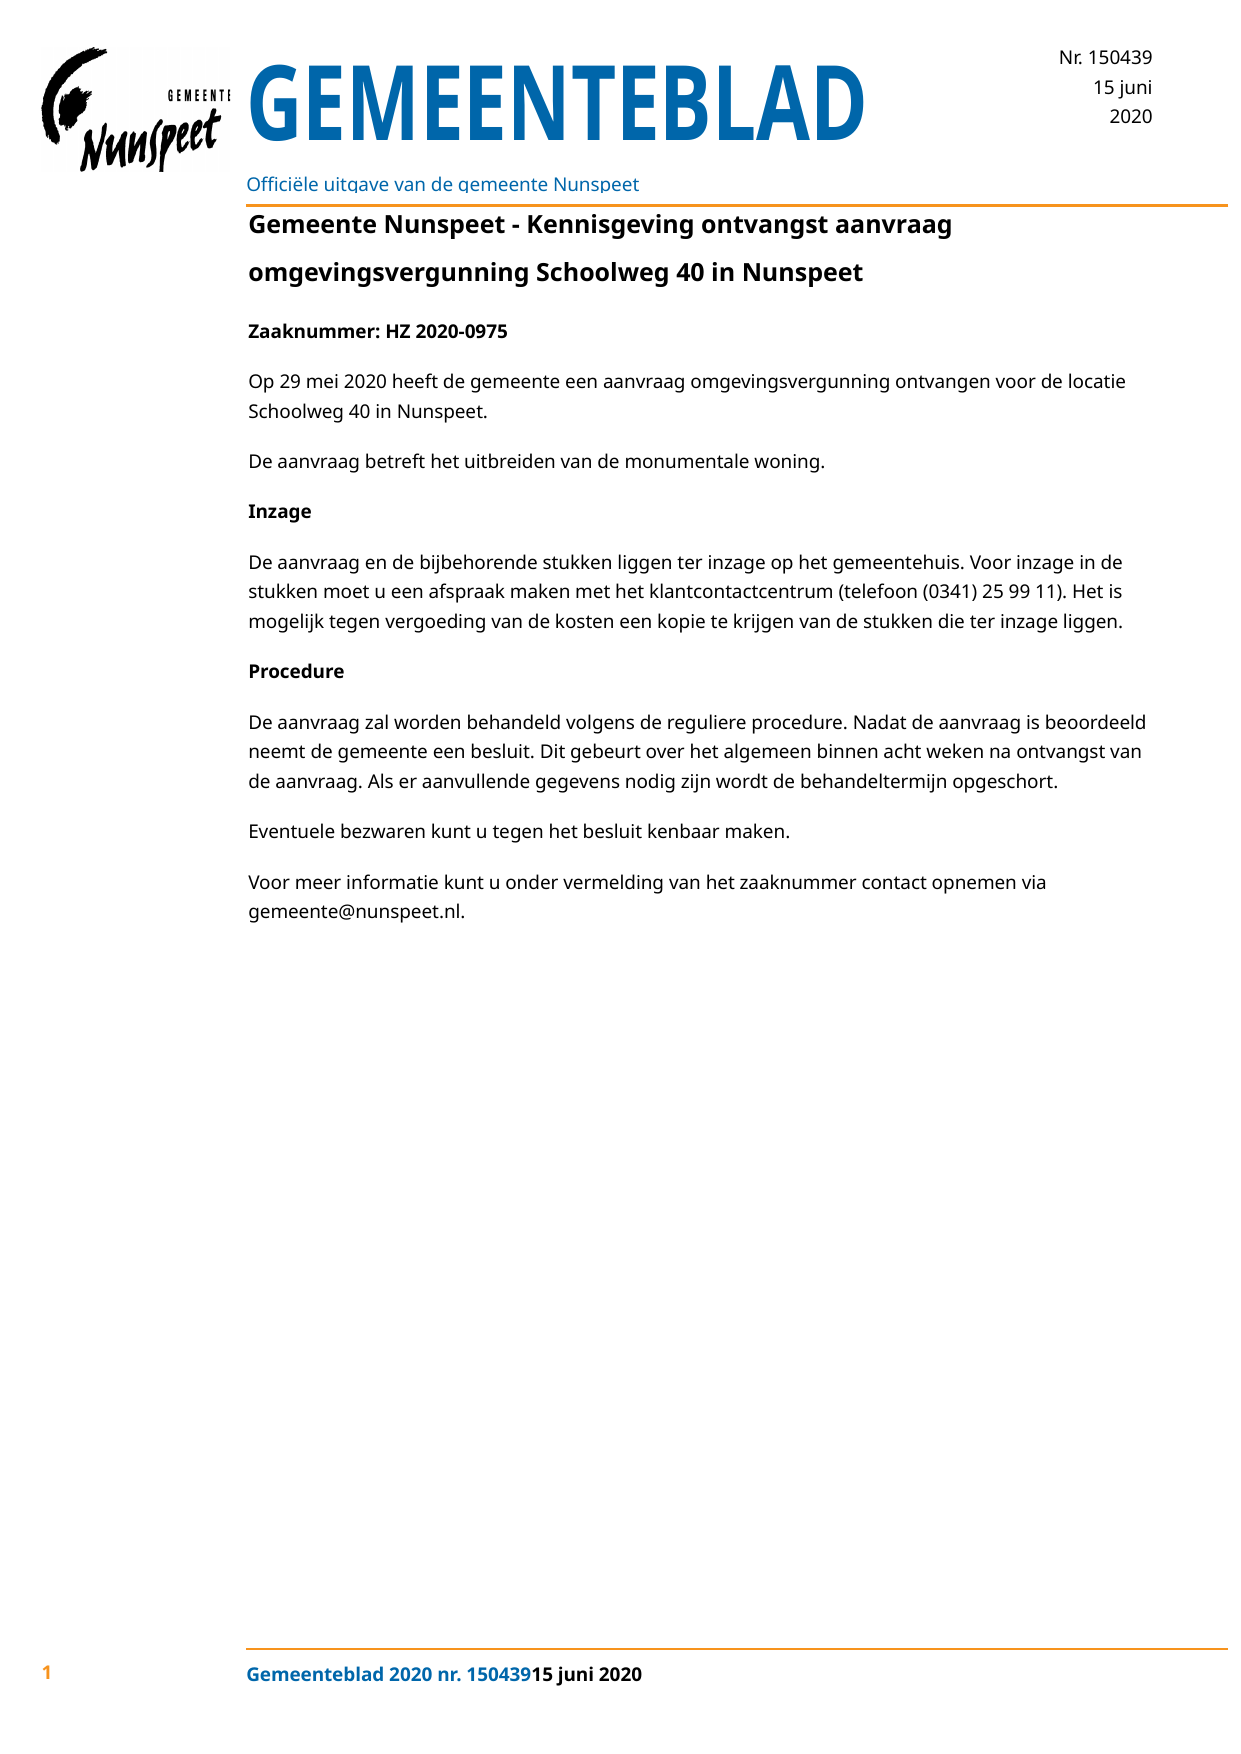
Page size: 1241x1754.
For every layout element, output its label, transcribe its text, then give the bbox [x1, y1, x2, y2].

text De aanvraag zal worden behandeld volgens de reguliere procedure. Nadat de aanvraag is beoordeeld neemt de gemeente een besluit. Dit gebeurt over het algemeen binnen acht weken na ontvangst van de aanvraag. Als er aanvullende gegevens nodig zijn wordt de behandeltermijn opgeschort. [248, 709, 1152, 794]
text De aanvraag en de bijbehorende stukken liggen ter inzage op het gemeentehuis. Voor inzage in de stukken moet u een afspraak maken met het klantcontactcentrum (telefoon (0341) 25 99 11). Het is mogelijk tegen vergoeding van de kosten een kopie te krijgen van de stukken die ter inzage liggen. [248, 549, 1152, 634]
text Gemeente Nunspeet - Kennisgeving ontvangst aanvraag omgevingsvergunning Schoolweg 40 in Nunspeet [248, 207, 1152, 288]
picture [41, 47, 231, 172]
text Eventuele bezwaren kunt u tegen het besluit kenbaar maken. [248, 819, 1152, 844]
text Voor meer informatie kunt u onder vermelding van het zaaknummer contact opnemen via gemeente@nunspeet.nl. [248, 869, 1152, 924]
text Op 29 mei 2020 heeft de gemeente een aanvraag omgevingsvergunning ontvangen voor de locatie Schoolweg 40 in Nunspeet. [248, 368, 1152, 424]
text Zaaknummer: HZ 2020-0975 [248, 318, 1152, 344]
text De aanvraag betreft het uitbreiden van de monumentale woning. [248, 448, 1152, 474]
text Procedure [248, 659, 1152, 684]
text Inzage [248, 499, 1152, 524]
